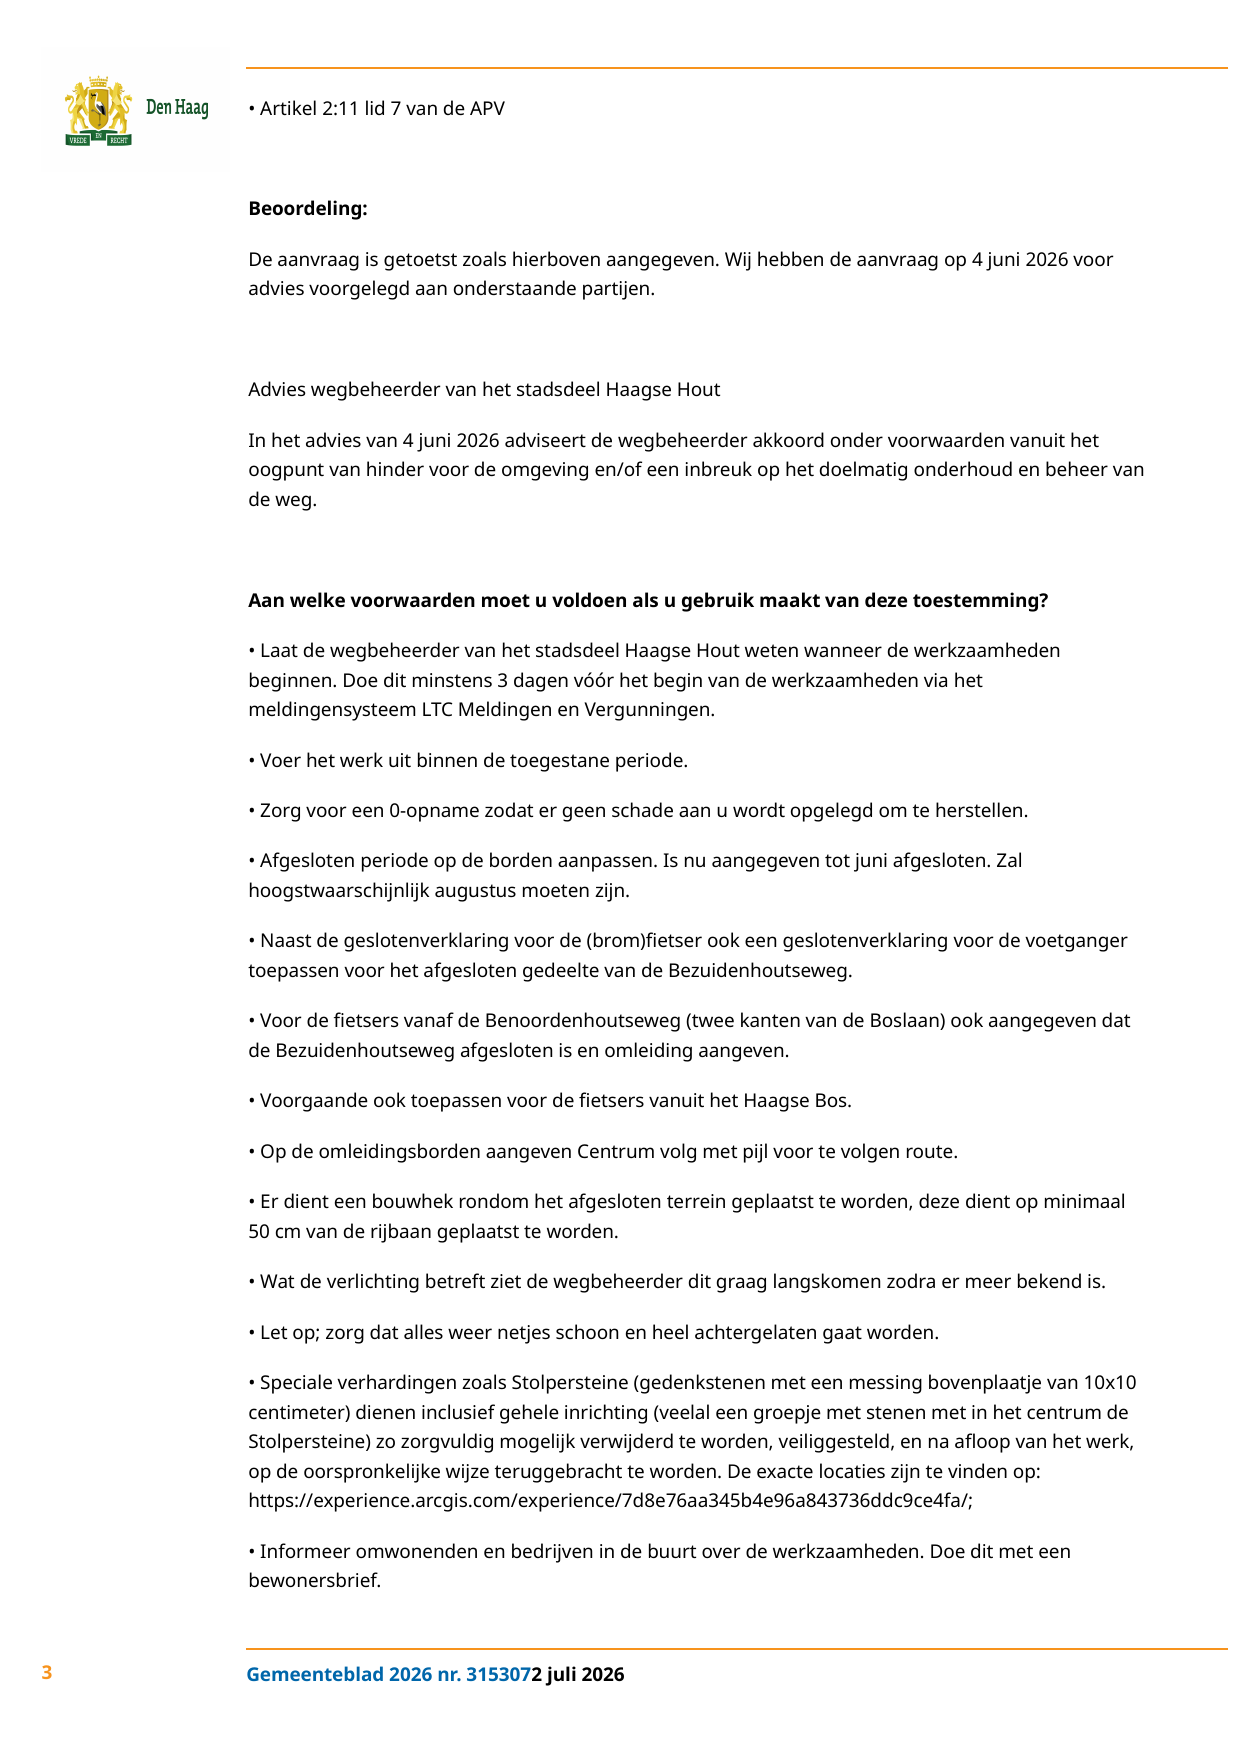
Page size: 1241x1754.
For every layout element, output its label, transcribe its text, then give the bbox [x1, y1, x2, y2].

text • Wat de verlichting betreft ziet de wegbeheerder dit graag langskomen zodra er meer bekend is. [248, 1268, 1152, 1294]
text Aan welke voorwaarden moet u voldoen als u gebruik maakt van deze toestemming? [248, 587, 1152, 613]
text • Let op; zorg dat alles weer netjes schoon en heel achtergelaten gaat worden. [248, 1319, 1152, 1345]
text • Naast de geslotenverklaring voor de (brom)fietser ook een geslotenverklaring voor de voetganger toepassen voor het afgesloten gedeelte van de Bezuidenhoutseweg. [248, 928, 1152, 983]
text • Laat de wegbeheerder van het stadsdeel Haagse Hout weten wanneer de werkzaamheden beginnen. Doe dit minstens 3 dagen vóór het begin van de werkzaamheden via het meldingensysteem LTC Meldingen en Vergunningen. [248, 637, 1152, 722]
text • Voer het werk uit binnen de toegestane periode. [248, 747, 1152, 773]
text • Speciale verhardingen zoals Stolpersteine (gedenkstenen met een messing bovenplaatje van 10x10 centimeter) dienen inclusief gehele inrichting (veelal een groepje met stenen met in het centrum de Stolpersteine) zo zorgvuldig mogelijk verwijderd te worden, veiliggesteld, en na afloop van het werk, op de oorspronkelijke wijze teruggebracht te worden. De exacte locaties zijn te vinden op: https://experience.arcgis.com/experience/7d8e76aa345b4e96a843736ddc9ce4fa/; [248, 1369, 1152, 1513]
picture [41, 47, 231, 172]
text • Voorgaande ook toepassen voor de fietsers vanuit het Haagse Bos. [248, 1088, 1152, 1113]
text Beoordeling: [248, 196, 1152, 221]
text • Er dient een bouwhek rondom het afgesloten terrein geplaatst te worden, deze dient op minimaal 50 cm van de rijbaan geplaatst te worden. [248, 1188, 1152, 1244]
text • Afgesloten periode op de borden aanpassen. Is nu aangegeven tot juni afgesloten. Zal hoogstwaarschijnlijk augustus moeten zijn. [248, 848, 1152, 903]
text De aanvraag is getoetst zoals hierboven aangegeven. Wij hebben de aanvraag op 4 juni 2026 voor advies voorgelegd aan onderstaande partijen. [248, 246, 1152, 301]
text Advies wegbeheerder van het stadsdeel Haagse Hout [248, 376, 1152, 402]
text • Op de omleidingsborden aangeven Centrum volg met pijl voor te volgen route. [248, 1138, 1152, 1164]
text In het advies van 4 juni 2026 adviseert de wegbeheerder akkoord onder voorwaarden vanuit het oogpunt van hinder voor de omgeving en/of een inbreuk op het doelmatig onderhoud en beheer van de weg. [248, 427, 1152, 512]
text • Artikel 2:11 lid 7 van de APV [248, 95, 1152, 121]
text • Voor de fietsers vanaf de Benoordenhoutseweg (twee kanten van de Boslaan) ook aangegeven dat de Bezuidenhoutseweg afgesloten is en omleiding aangeven. [248, 1008, 1152, 1063]
text • Informeer omwonenden en bedrijven in de buurt over de werkzaamheden. Doe dit met een bewonersbrief. [248, 1538, 1152, 1593]
text • Zorg voor een 0-opname zodat er geen schade aan u wordt opgelegd om te herstellen. [248, 797, 1152, 823]
